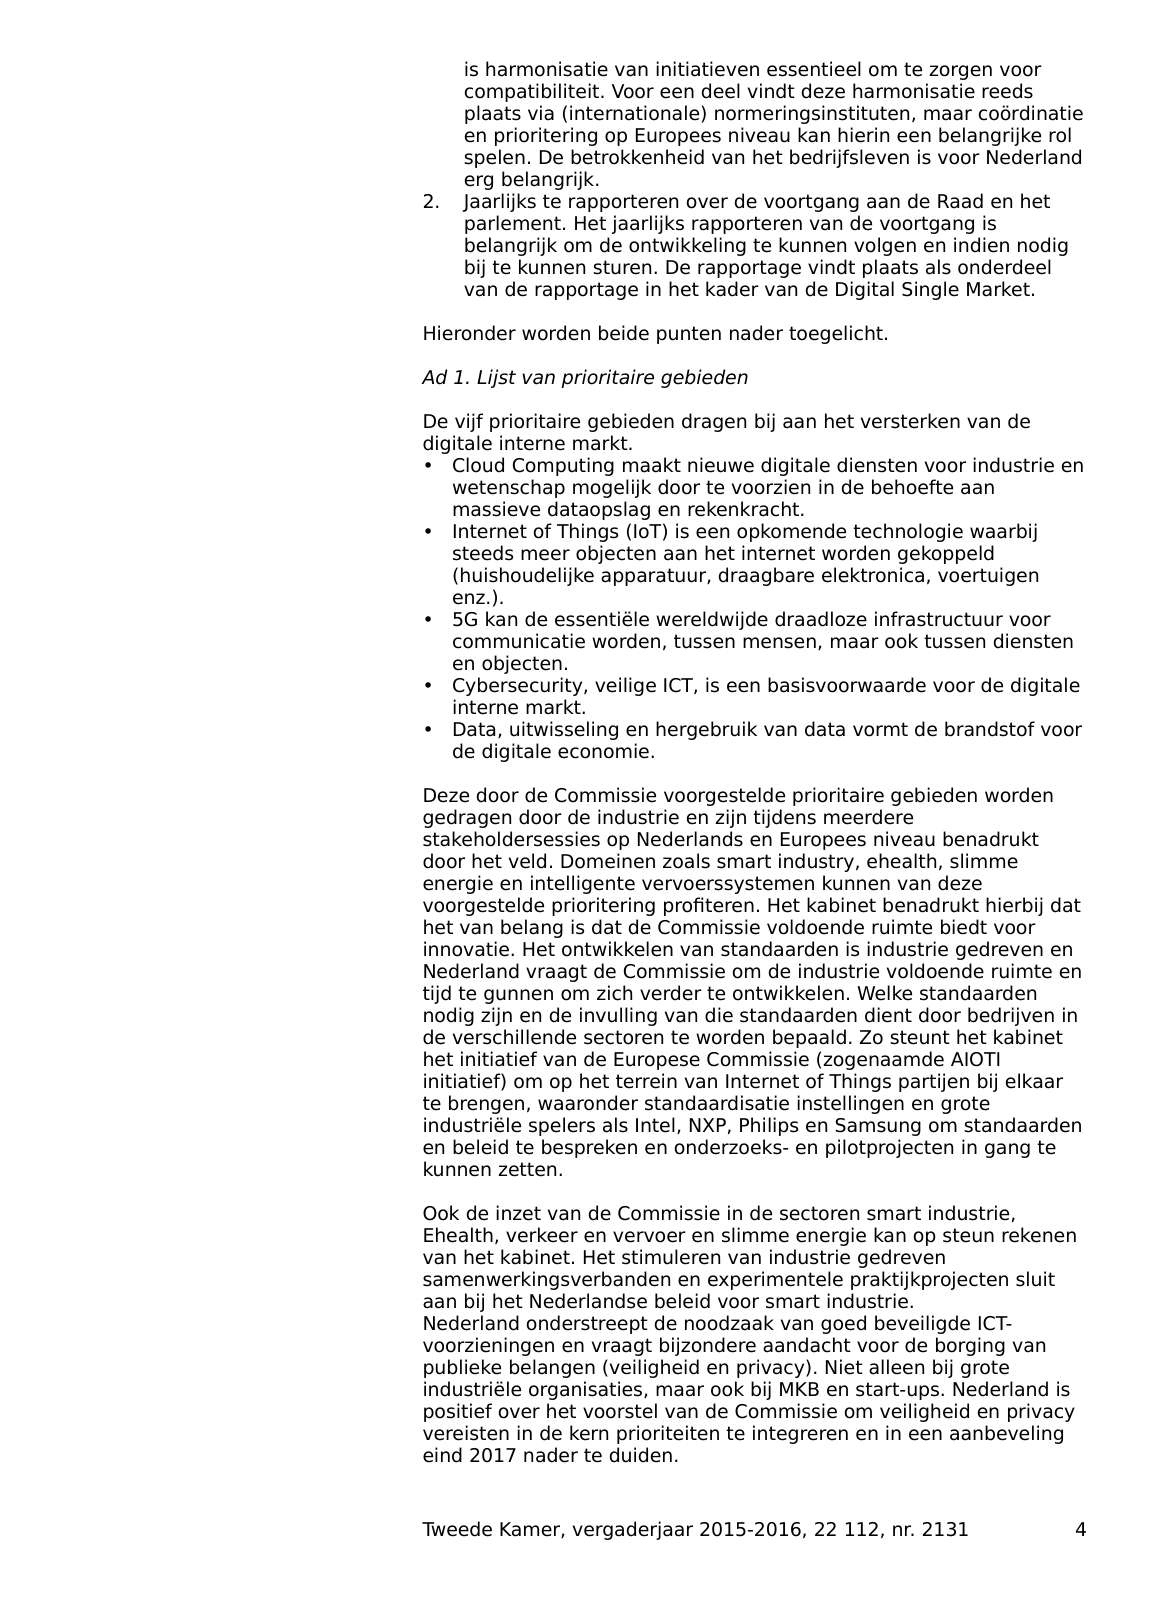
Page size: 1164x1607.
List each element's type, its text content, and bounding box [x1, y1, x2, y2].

text Deze door de Commissie voorgestelde prioritaire gebieden worden gedragen door de industrie en zijn tijdens meerdere stakeholdersessies op Nederlands en Europees niveau benadrukt door het veld. Domeinen zoals smart industry, ehealth, slimme energie en intelligente vervoerssystemen kunnen van deze voorgestelde prioritering profiteren. Het kabinet benadrukt hierbij dat het van belang is dat de Commissie voldoende ruimte biedt voor innovatie. Het ontwikkelen van standaarden is industrie gedreven en Nederland vraagt de Commissie om de industrie voldoende ruimte en tijd te gunnen om zich verder te ontwikkelen. Welke standaarden nodig zijn en de invulling van die standaarden dient door bedrijven in de verschillende sectoren te worden bepaald. Zo steunt het kabinet het initiatief van de Europese Commissie (zogenaamde AIOTI initiatief) om op het terrein van Internet of Things partijen bij elkaar te brengen, waaronder standaardisatie instellingen en grote industriële spelers als Intel, NXP, Philips en Samsung om standaarden en beleid te bespreken en onderzoeks- en pilotprojecten in gang te kunnen zetten. [422, 785, 1087, 1181]
text • Internet of Things (IoT) is een opkomende technologie waarbij steeds meer objecten aan het internet worden gekoppeld (huishoudelijke apparatuur, draagbare elektronica, voertuigen enz.). [422, 521, 1087, 609]
text De vijf prioritaire gebieden dragen bij aan het versterken van de digitale interne markt. [422, 411, 1087, 455]
text is harmonisatie van initiatieven essentieel om te zorgen voor compatibiliteit. Voor een deel vindt deze harmonisatie reeds plaats via (internationale) normeringsinstituten, maar coördinatie en prioritering op Europees niveau kan hierin een belangrijke rol spelen. De betrokkenheid van het bedrijfsleven is voor Nederland erg belangrijk. [422, 59, 1087, 191]
text • Cybersecurity, veilige ICT, is een basisvoorwaarde voor de digitale interne markt. [422, 675, 1087, 719]
text 2. Jaarlijks te rapporteren over de voortgang aan de Raad en het parlement. Het jaarlijks rapporteren van de voortgang is belangrijk om de ontwikkeling te kunnen volgen en indien nodig bij te kunnen sturen. De rapportage vindt plaats als onderdeel van de rapportage in het kader van de Digital Single Market. [422, 191, 1087, 301]
text Hieronder worden beide punten nader toegelicht. [422, 323, 1087, 345]
text Ook de inzet van de Commissie in de sectoren smart industrie, Ehealth, verkeer en vervoer en slimme energie kan op steun rekenen van het kabinet. Het stimuleren van industrie gedreven samenwerkingsverbanden en experimentele praktijkprojecten sluit aan bij het Nederlandse beleid voor smart industrie. [422, 1203, 1087, 1313]
text Nederland onderstreept de noodzaak van goed beveiligde ICT-voorzieningen en vraagt bijzondere aandacht voor de borging van publieke belangen (veiligheid en privacy). Niet alleen bij grote industriële organisaties, maar ook bij MKB en start-ups. Nederland is positief over het voorstel van de Commissie om veiligheid en privacy vereisten in de kern prioriteiten te integreren en in een aanbeveling eind 2017 nader te duiden. [422, 1313, 1087, 1467]
text • 5G kan de essentiële wereldwijde draadloze infrastructuur voor communicatie worden, tussen mensen, maar ook tussen diensten en objecten. [422, 609, 1087, 675]
text • Data, uitwisseling en hergebruik van data vormt de brandstof voor de digitale economie. [422, 719, 1087, 763]
text • Cloud Computing maakt nieuwe digitale diensten voor industrie en wetenschap mogelijk door te voorzien in de behoefte aan massieve dataopslag en rekenkracht. [422, 455, 1087, 521]
subtitle Ad 1. Lijst van prioritaire gebieden [422, 367, 1087, 389]
